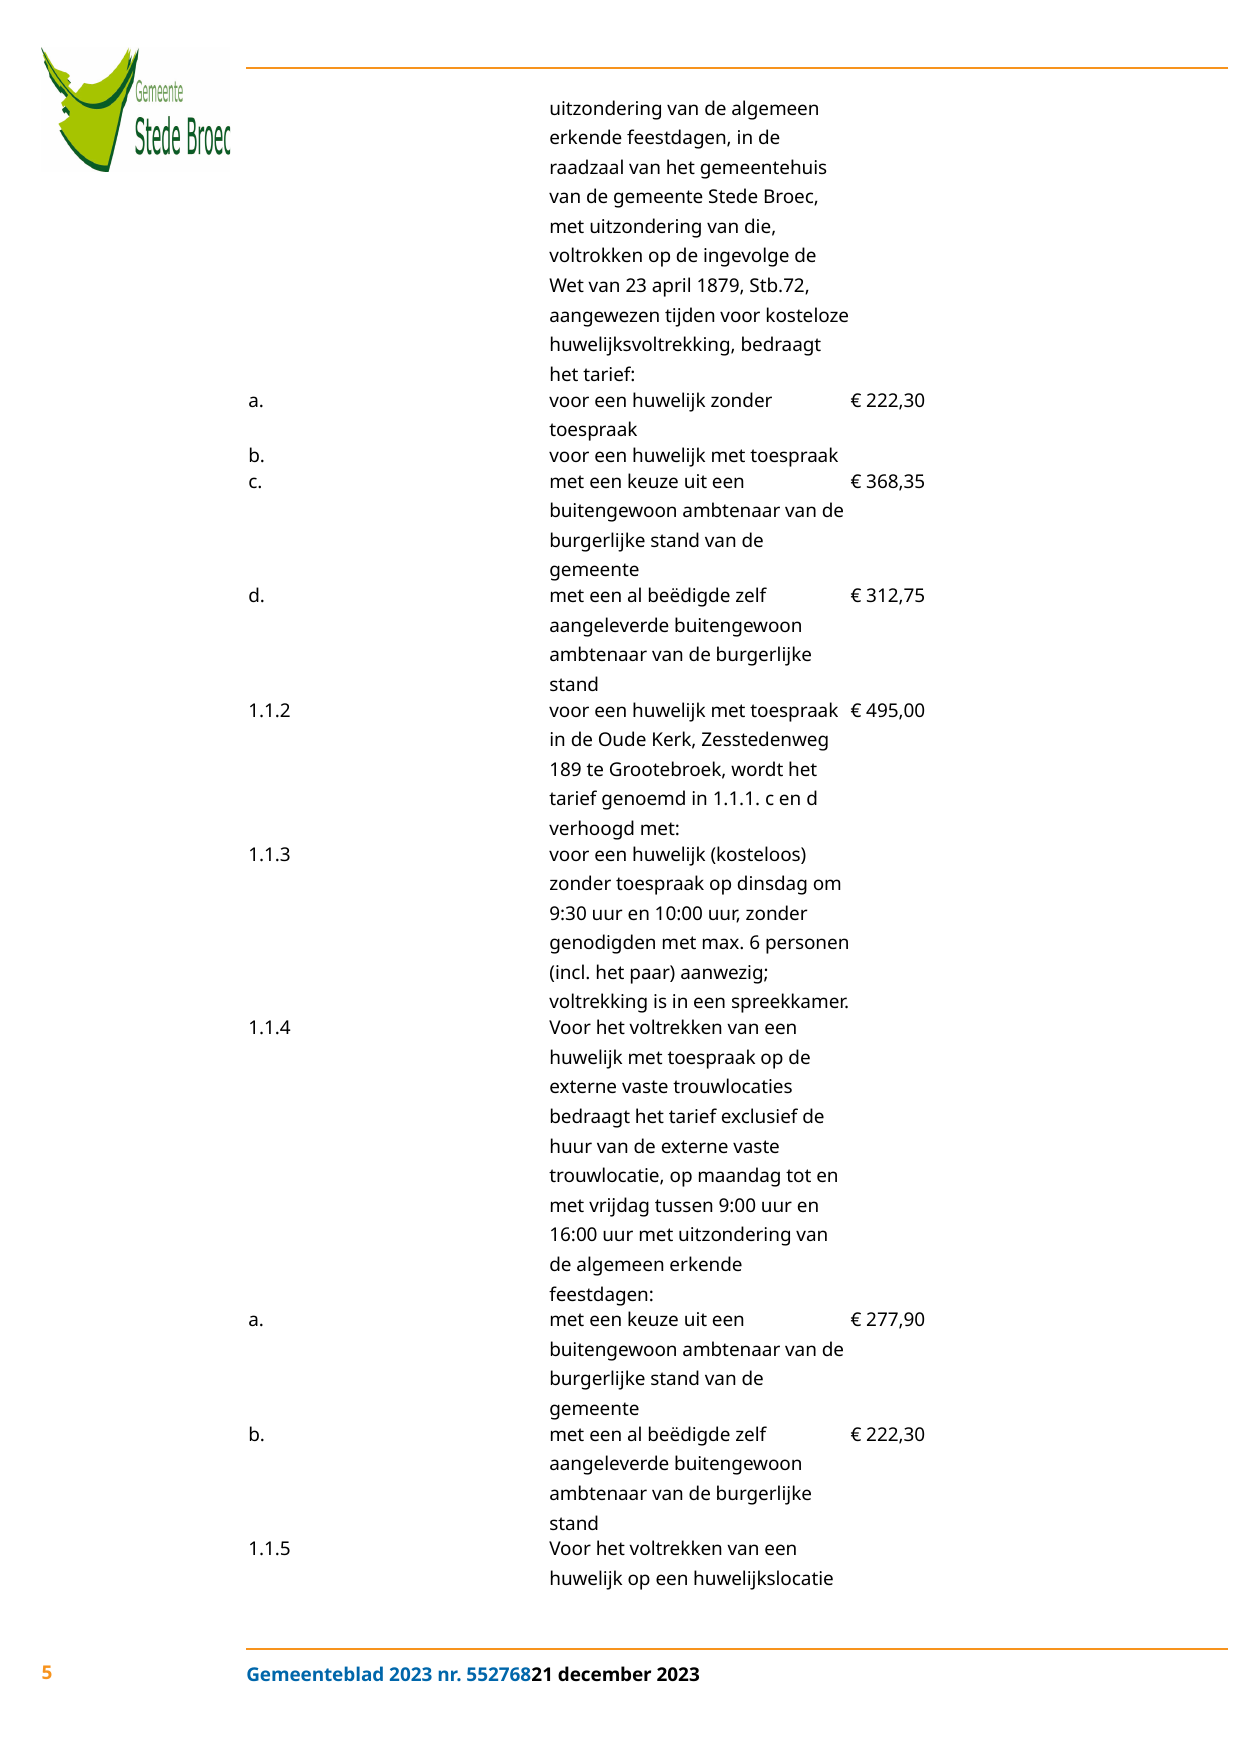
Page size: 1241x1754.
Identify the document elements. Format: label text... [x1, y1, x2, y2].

table_cell [850, 841, 1152, 1014]
table_cell uitzondering van de algemeen erkende feestdagen, in de raadzaal van het gemeentehuis van de gemeente Stede Broec, met uitzondering van die, voltrokken op de ingevolge de Wet van 23 april 1879, Stb.72, aangewezen tijden voor kosteloze huwelijksvoltrekking, bedraagt het tarief: [549, 95, 850, 387]
table_cell met een al beëdigde zelf aangeleverde buitengewoon ambtenaar van de burgerlijke stand [549, 1421, 850, 1535]
table_cell a. [248, 387, 549, 442]
table_cell € 368,35 [850, 468, 1152, 582]
table_cell € 312,75 [850, 582, 1152, 697]
table_cell d. [248, 582, 549, 697]
table_cell [850, 95, 1152, 387]
table_cell c. [248, 468, 549, 582]
table_cell 1.1.3 [248, 841, 549, 1014]
table_cell 1.1.5 [248, 1535, 549, 1591]
table_cell Voor het voltrekken van een huwelijk met toespraak op de externe vaste trouwlocaties bedraagt het tarief exclusief de huur van de externe vaste trouwlocatie, op maandag tot en met vrijdag tussen 9:00 uur en 16:00 uur met uitzondering van de algemeen erkende feestdagen: [549, 1015, 850, 1306]
picture [41, 47, 231, 172]
table_cell b. [248, 1421, 549, 1535]
table_cell € 222,30 [850, 1421, 1152, 1535]
table_cell [248, 95, 549, 387]
table_cell voor een huwelijk (kosteloos) zonder toespraak op dinsdag om 9:30 uur en 10:00 uur, zonder genodigden met max. 6 personen (incl. het paar) aanwezig; voltrekking is in een spreekkamer. [549, 841, 850, 1014]
table_cell voor een huwelijk met toespraak [549, 442, 850, 468]
table_cell € 495,00 [850, 697, 1152, 841]
table_cell [850, 442, 1152, 468]
table_cell voor een huwelijk met toespraak in de Oude Kerk, Zesstedenweg 189 te Grootebroek, wordt het tarief genoemd in 1.1.1. c en d verhoogd met: [549, 697, 850, 841]
table_cell € 277,90 [850, 1306, 1152, 1421]
table_cell 1.1.2 [248, 697, 549, 841]
table_cell [850, 1535, 1152, 1591]
table_cell Voor het voltrekken van een huwelijk op een huwelijkslocatie [549, 1535, 850, 1591]
table_cell met een al beëdigde zelf aangeleverde buitengewoon ambtenaar van de burgerlijke stand [549, 582, 850, 697]
table_cell met een keuze uit een buitengewoon ambtenaar van de burgerlijke stand van de gemeente [549, 1306, 850, 1421]
table_cell met een keuze uit een buitengewoon ambtenaar van de burgerlijke stand van de gemeente [549, 468, 850, 582]
table_cell b. [248, 442, 549, 468]
table_cell a. [248, 1306, 549, 1421]
table_cell € 222,30 [850, 387, 1152, 442]
table_cell voor een huwelijk zonder toespraak [549, 387, 850, 442]
table_cell [850, 1015, 1152, 1306]
table_cell 1.1.4 [248, 1015, 549, 1306]
